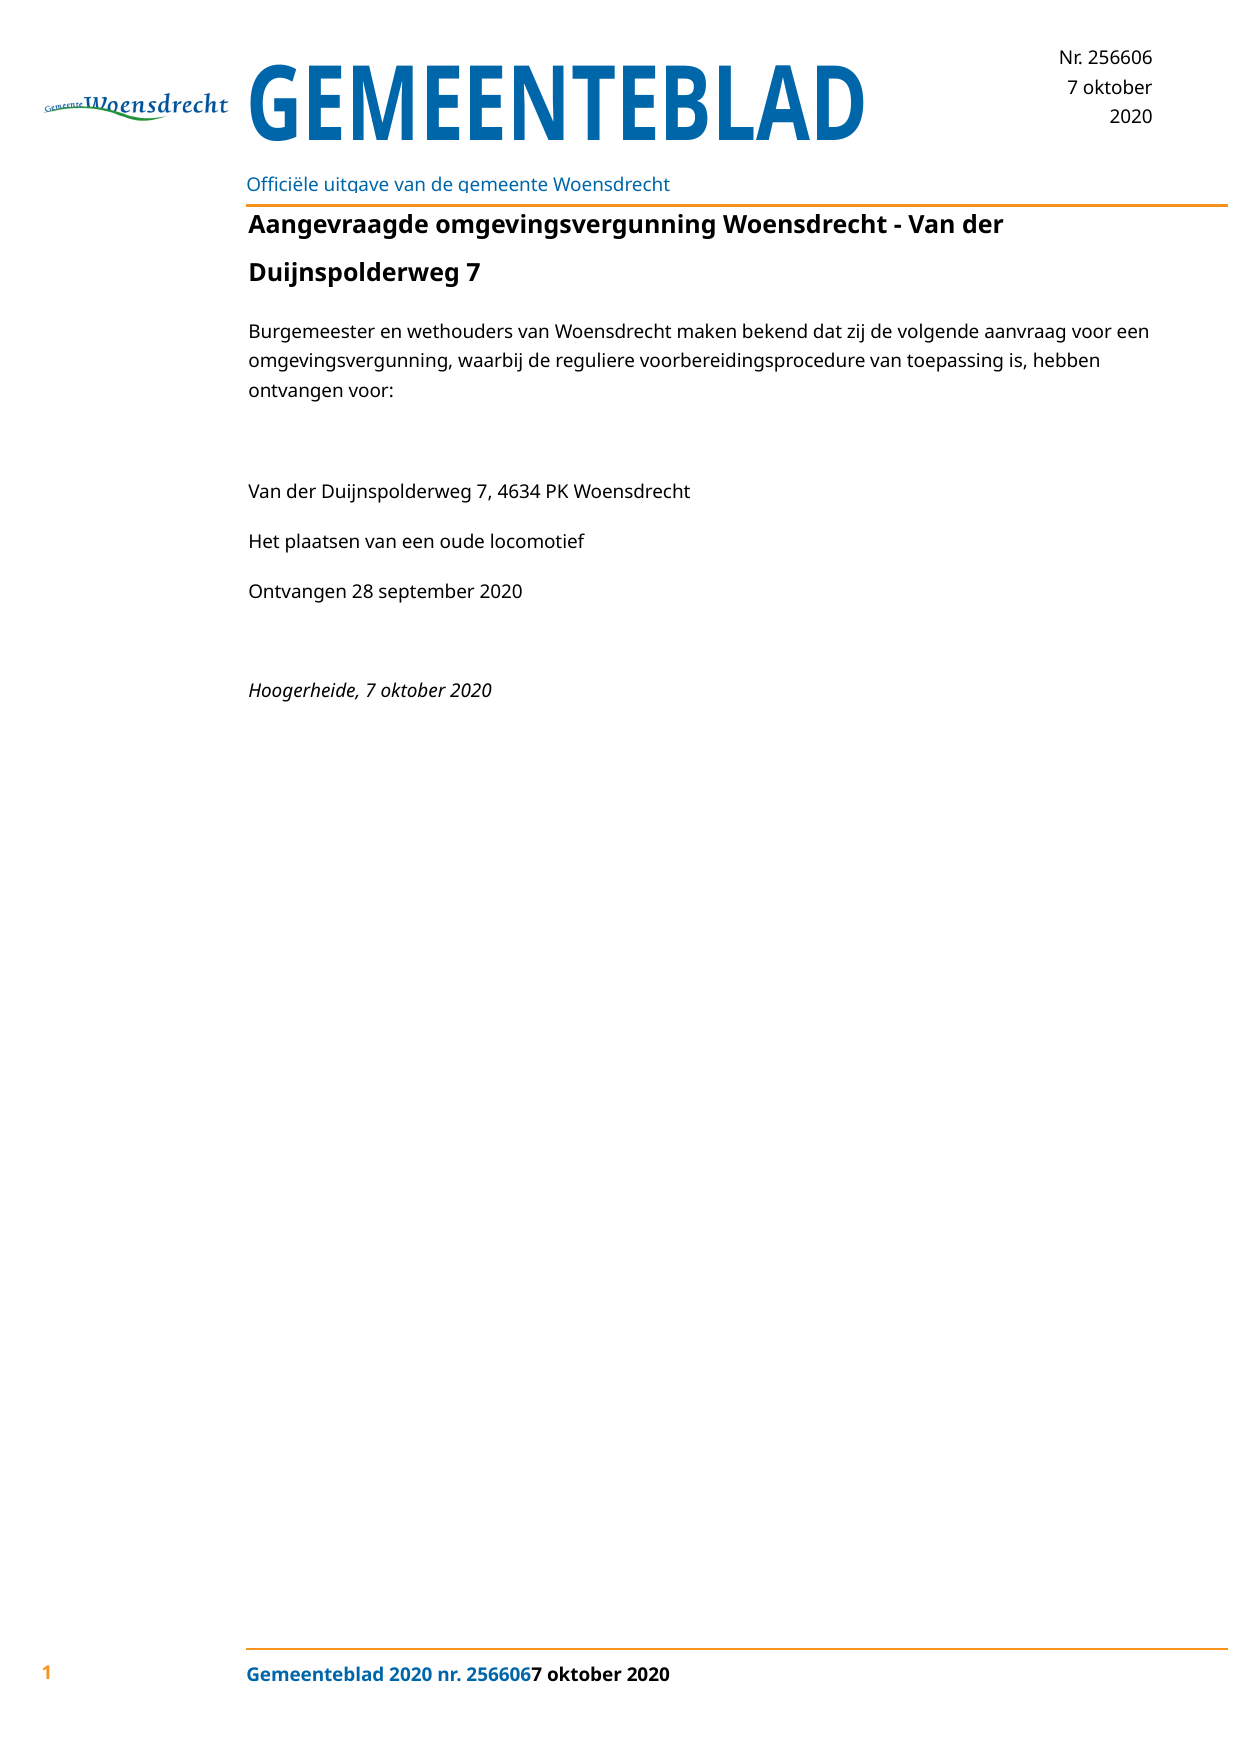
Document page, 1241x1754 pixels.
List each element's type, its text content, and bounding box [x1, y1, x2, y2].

text Van der Duijnspolderweg 7, 4634 PK Woensdrecht [248, 478, 1152, 504]
picture [41, 47, 231, 172]
text Ontvangen 28 september 2020 [248, 579, 1152, 604]
text Burgemeester en wethouders van Woensdrecht maken bekend dat zij de volgende aanvraag voor een omgevingsvergunning, waarbij de reguliere voorbereidingsprocedure van toepassing is, hebben ontvangen voor: [248, 318, 1152, 403]
text Het plaatsen van een oude locomotief [248, 528, 1152, 554]
text Aangevraagde omgevingsvergunning Woensdrecht - Van der Duijnspolderweg 7 [248, 207, 1152, 288]
text Hoogerheide, 7 oktober 2020 [248, 677, 1152, 703]
